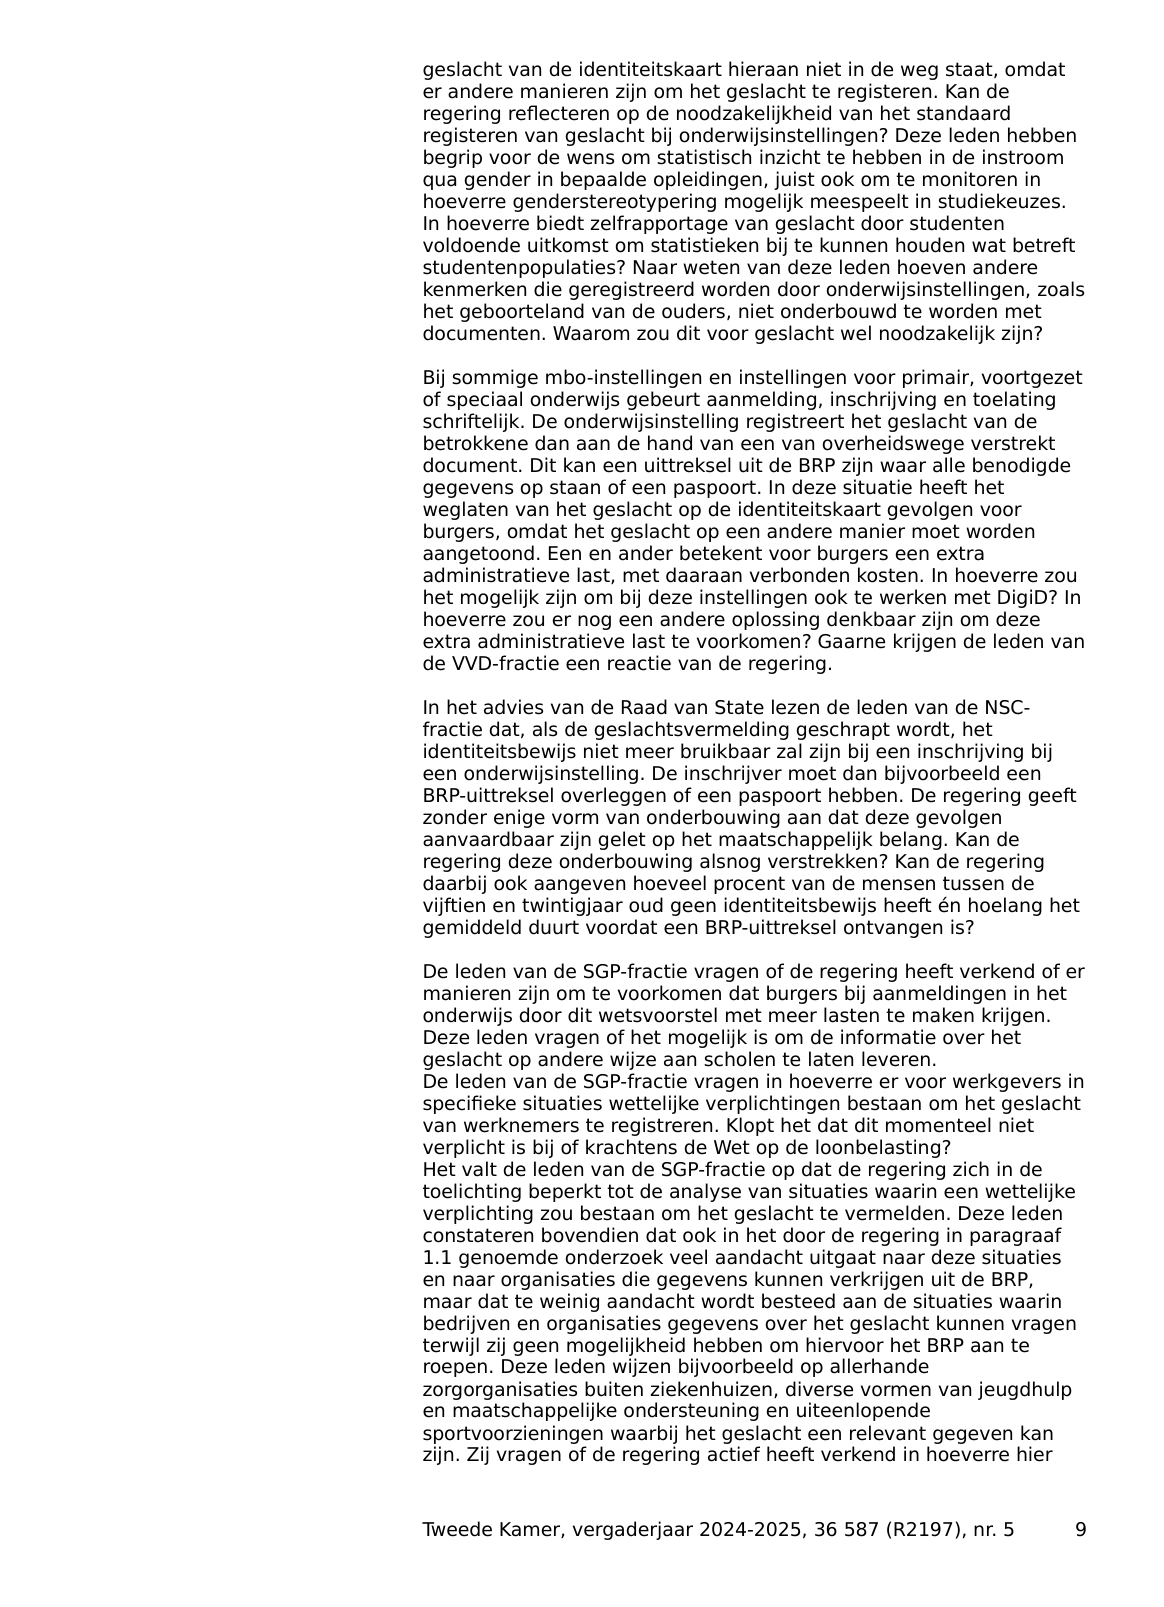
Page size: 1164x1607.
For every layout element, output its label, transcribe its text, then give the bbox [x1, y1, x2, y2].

text De leden van de SGP-fractie vragen of de regering heeft verkend of er manieren zijn om te voorkomen dat burgers bij aanmeldingen in het onderwijs door dit wetsvoorstel met meer lasten te maken krijgen. Deze leden vragen of het mogelijk is om de informatie over het geslacht op andere wijze aan scholen te laten leveren. [422, 961, 1087, 1071]
text In het advies van de Raad van State lezen de leden van de NSC-fractie dat, als de geslachtsvermelding geschrapt wordt, het identiteitsbewijs niet meer bruikbaar zal zijn bij een inschrijving bij een onderwijsinstelling. De inschrijver moet dan bijvoorbeeld een BRP-uittreksel overleggen of een paspoort hebben. De regering geeft zonder enige vorm van onderbouwing aan dat deze gevolgen aanvaardbaar zijn gelet op het maatschappelijk belang. Kan de regering deze onderbouwing alsnog verstrekken? Kan de regering daarbij ook aangeven hoeveel procent van de mensen tussen de vijftien en twintigjaar oud geen identiteitsbewijs heeft én hoelang het gemiddeld duurt voordat een BRP-uittreksel ontvangen is? [422, 697, 1087, 939]
text De leden van de SGP-fractie vragen in hoeverre er voor werkgevers in specifieke situaties wettelijke verplichtingen bestaan om het geslacht van werknemers te registreren. Klopt het dat dit momenteel niet verplicht is bij of krachtens de Wet op de loonbelasting? [422, 1071, 1087, 1159]
text Bij sommige mbo-instellingen en instellingen voor primair, voortgezet of speciaal onderwijs gebeurt aanmelding, inschrijving en toelating schriftelijk. De onderwijsinstelling registreert het geslacht van de betrokkene dan aan de hand van een van overheidswege verstrekt document. Dit kan een uittreksel uit de BRP zijn waar alle benodigde gegevens op staan of een paspoort. In deze situatie heeft het weglaten van het geslacht op de identiteitskaart gevolgen voor burgers, omdat het geslacht op een andere manier moet worden aangetoond. Een en ander betekent voor burgers een extra administratieve last, met daaraan verbonden kosten. In hoeverre zou het mogelijk zijn om bij deze instellingen ook te werken met DigiD? In hoeverre zou er nog een andere oplossing denkbaar zijn om deze extra administratieve last te voorkomen? Gaarne krijgen de leden van de VVD-fractie een reactie van de regering. [422, 367, 1087, 675]
text Het valt de leden van de SGP-fractie op dat de regering zich in de toelichting beperkt tot de analyse van situaties waarin een wettelijke verplichting zou bestaan om het geslacht te vermelden. Deze leden constateren bovendien dat ook in het door de regering in paragraaf 1.1 genoemde onderzoek veel aandacht uitgaat naar deze situaties en naar organisaties die gegevens kunnen verkrijgen uit de BRP, maar dat te weinig aandacht wordt besteed aan de situaties waarin bedrijven en organisaties gegevens over het geslacht kunnen vragen terwijl zij geen mogelijkheid hebben om hiervoor het BRP aan te roepen. Deze leden wijzen bijvoorbeeld op allerhande zorgorganisaties buiten ziekenhuizen, diverse vormen van jeugdhulp en maatschappelijke ondersteuning en uiteenlopende sportvoorzieningen waarbij het geslacht een relevant gegeven kan zijn. Zij vragen of de regering actief heeft verkend in hoeverre hier [422, 1159, 1087, 1466]
text geslacht van de identiteitskaart hieraan niet in de weg staat, omdat er andere manieren zijn om het geslacht te registeren. Kan de regering reflecteren op de noodzakelijkheid van het standaard registeren van geslacht bij onderwijsinstellingen? Deze leden hebben begrip voor de wens om statistisch inzicht te hebben in de instroom qua gender in bepaalde opleidingen, juist ook om te monitoren in hoeverre genderstereotypering mogelijk meespeelt in studiekeuzes. In hoeverre biedt zelfrapportage van geslacht door studenten voldoende uitkomst om statistieken bij te kunnen houden wat betreft studentenpopulaties? Naar weten van deze leden hoeven andere kenmerken die geregistreerd worden door onderwijsinstellingen, zoals het geboorteland van de ouders, niet onderbouwd te worden met documenten. Waarom zou dit voor geslacht wel noodzakelijk zijn? [422, 59, 1087, 345]
